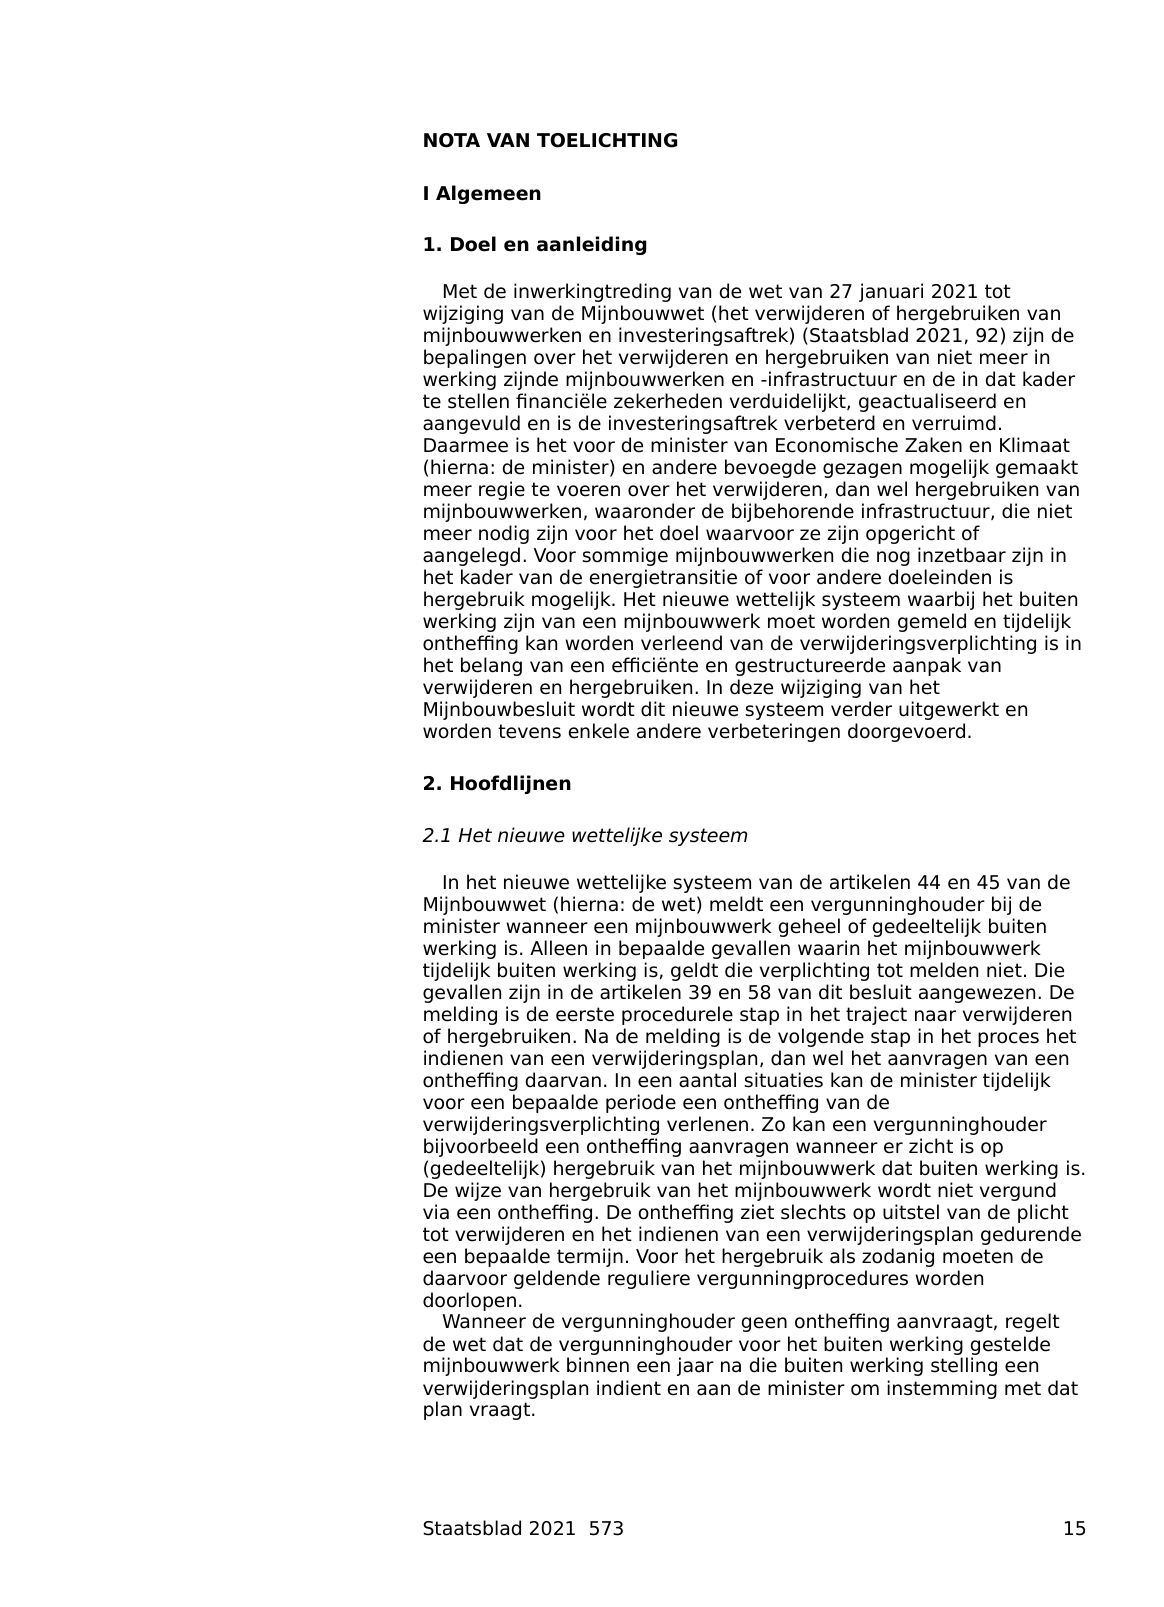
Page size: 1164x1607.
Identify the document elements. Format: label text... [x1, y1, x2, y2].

text Met de inwerkingtreding van de wet van 27 januari 2021 tot wijziging van de Mijnbouwwet (het verwijderen of hergebruiken van mijnbouwwerken en investeringsaftrek) (Staatsblad 2021, 92) zijn de bepalingen over het verwijderen en hergebruiken van niet meer in werking zijnde mijnbouwwerken en -infrastructuur en de in dat kader te stellen financiële zekerheden verduidelijkt, geactualiseerd en aangevuld en is de investeringsaftrek verbeterd en verruimd. Daarmee is het voor de minister van Economische Zaken en Klimaat (hierna: de minister) en andere bevoegde gezagen mogelijk gemaakt meer regie te voeren over het verwijderen, dan wel hergebruiken van mijnbouwwerken, waaronder de bijbehorende infrastructuur, die niet meer nodig zijn voor het doel waarvoor ze zijn opgericht of aangelegd. Voor sommige mijnbouwwerken die nog inzetbaar zijn in het kader van de energietransitie of voor andere doeleinden is hergebruik mogelijk. Het nieuwe wettelijk systeem waarbij het buiten werking zijn van een mijnbouwwerk moet worden gemeld en tijdelijk ontheffing kan worden verleend van de verwijderingsverplichting is in het belang van een efficiënte en gestructureerde aanpak van verwijderen en hergebruiken. In deze wijziging van het Mijnbouwbesluit wordt dit nieuwe systeem verder uitgewerkt en worden tevens enkele andere verbeteringen doorgevoerd. [422, 281, 1087, 743]
text Wanneer de vergunninghouder geen ontheffing aanvraagt, regelt de wet dat de vergunninghouder voor het buiten werking gestelde mijnbouwwerk binnen een jaar na die buiten werking stelling een verwijderingsplan indient en aan de minister om instemming met dat plan vraagt. [422, 1311, 1087, 1421]
text In het nieuwe wettelijke systeem van de artikelen 44 en 45 van de Mijnbouwwet (hierna: de wet) meldt een vergunninghouder bij de minister wanneer een mijnbouwwerk geheel of gedeeltelijk buiten werking is. Alleen in bepaalde gevallen waarin het mijnbouwwerk tijdelijk buiten werking is, geldt die verplichting tot melden niet. Die gevallen zijn in de artikelen 39 en 58 van dit besluit aangewezen. De melding is de eerste procedurele stap in het traject naar verwijderen of hergebruiken. Na de melding is de volgende stap in het proces het indienen van een verwijderingsplan, dan wel het aanvragen van een ontheffing daarvan. In een aantal situaties kan de minister tijdelijk voor een bepaalde periode een ontheffing van de verwijderingsverplichting verlenen. Zo kan een vergunninghouder bijvoorbeeld een ontheffing aanvragen wanneer er zicht is op (gedeeltelijk) hergebruik van het mijnbouwwerk dat buiten werking is. De wijze van hergebruik van het mijnbouwwerk wordt niet vergund via een ontheffing. De ontheffing ziet slechts op uitstel van de plicht tot verwijderen en het indienen van een verwijderingsplan gedurende een bepaalde termijn. Voor het hergebruik als zodanig moeten de daarvoor geldende reguliere vergunningprocedures worden doorlopen. [422, 872, 1087, 1311]
subtitle 2. Hoofdlijnen [422, 773, 1087, 795]
subtitle 2.1 Het nieuwe wettelijke systeem [422, 825, 1087, 847]
subtitle 1. Doel en aanleiding [422, 234, 1087, 256]
subtitle I Algemeen [422, 182, 1087, 204]
subtitle NOTA VAN TOELICHTING [422, 130, 1087, 152]
